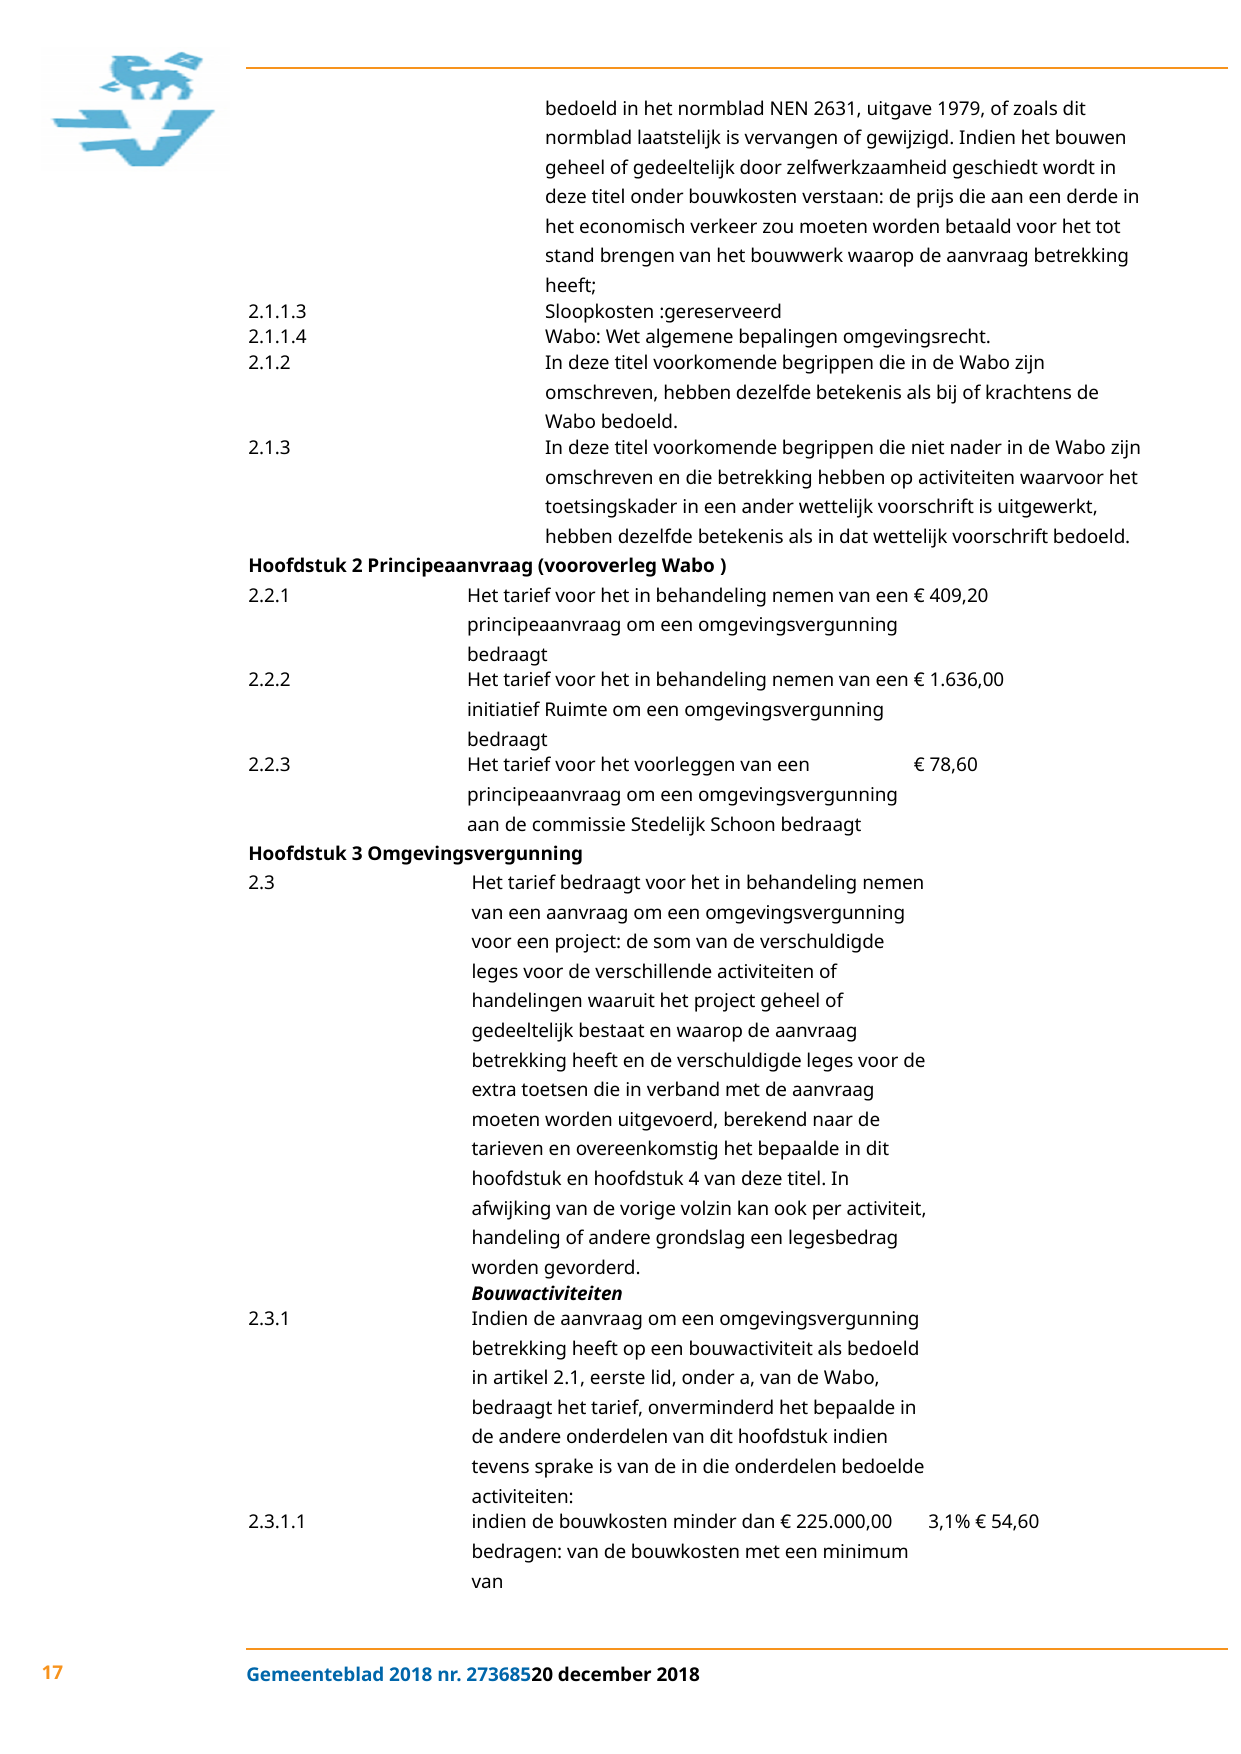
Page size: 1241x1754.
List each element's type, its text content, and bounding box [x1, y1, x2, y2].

table_header Het tarief voor het in behandeling nemen van een principeaanvraag om een omgevingsvergunning bedraagt [467, 582, 914, 667]
table_cell 2.2.2 [248, 667, 467, 752]
table_header 2.3 [248, 869, 471, 1280]
table_cell [248, 95, 545, 298]
table_header [928, 869, 1152, 1280]
table_cell € 78,60 [914, 752, 1152, 836]
table_cell Wabo: Wet algemene bepalingen omgevingsrecht. [545, 324, 1152, 349]
table_cell Sloopkosten :gereserveerd [545, 298, 1152, 324]
table_cell [248, 1280, 471, 1305]
table_cell € 1.636,00 [914, 667, 1152, 752]
table_cell 2.1.1.3 [248, 298, 545, 324]
table_cell 2.3.1.1 [248, 1509, 471, 1593]
picture [41, 47, 231, 172]
table_cell 3,1% € 54,60 [928, 1509, 1152, 1593]
table_cell bedoeld in het normblad NEN 2631, uitgave 1979, of zoals dit normblad laatstelijk is vervangen of gewijzigd. Indien het bouwen geheel of gedeeltelijk door zelfwerkzaamheid geschiedt wordt in deze titel onder bouwkosten verstaan: de prijs die aan een derde in het economisch verkeer zou moeten worden betaald voor het tot stand brengen van het bouwwerk waarop de aanvraag betrekking heeft; [545, 95, 1152, 298]
table_cell 2.3.1 [248, 1305, 471, 1509]
table_cell 2.1.3 [248, 434, 545, 549]
table_header Het tarief bedraagt voor het in behandeling nemen van een aanvraag om een omgevingsvergunning voor een project: de som van de verschuldigde leges voor de verschillende activiteiten of handelingen waaruit het project geheel of gedeeltelijk bestaat en waarop de aanvraag betrekking heeft en de verschuldigde leges voor de extra toetsen die in verband met de aanvraag moeten worden uitgevoerd, berekend naar de tarieven en overeenkomstig het bepaalde in dit hoofdstuk en hoofdstuk 4 van deze titel. In afwijking van de vorige volzin kan ook per activiteit, handeling of andere grondslag een legesbedrag worden gevorderd. [471, 869, 928, 1280]
table_header € 409,20 [914, 582, 1152, 667]
table_cell 2.2.3 [248, 752, 467, 836]
table_cell 2.1.1.4 [248, 324, 545, 349]
table_cell In deze titel voorkomende begrippen die niet nader in de Wabo zijn omschreven en die betrekking hebben op activiteiten waarvoor het toetsingskader in een ander wettelijk voorschrift is uitgewerkt, hebben dezelfde betekenis als in dat wettelijk voorschrift bedoeld. [545, 434, 1152, 549]
table_header 2.2.1 [248, 582, 467, 667]
table_cell Het tarief voor het voorleggen van een principeaanvraag om een omgevingsvergunning aan de commissie Stedelijk Schoon bedraagt [467, 752, 914, 836]
table_cell indien de bouwkosten minder dan € 225.000,00 bedragen: van de bouwkosten met een minimum van [471, 1509, 928, 1593]
table_cell [928, 1280, 1152, 1305]
table_cell Indien de aanvraag om een omgevingsvergunning betrekking heeft op een bouwactiviteit als bedoeld in artikel 2.1, eerste lid, onder a, van de Wabo, bedraagt het tarief, onverminderd het bepaalde in de andere onderdelen van dit hoofdstuk indien tevens sprake is van de in die onderdelen bedoelde activiteiten: [471, 1305, 928, 1509]
table_cell 2.1.2 [248, 350, 545, 434]
table_cell Bouwactiviteiten [471, 1280, 928, 1305]
text Hoofdstuk 3 Omgevingsvergunning [248, 840, 1152, 865]
table_cell In deze titel voorkomende begrippen die in de Wabo zijn omschreven, hebben dezelfde betekenis als bij of krachtens de Wabo bedoeld. [545, 350, 1152, 434]
table_cell Het tarief voor het in behandeling nemen van een initiatief Ruimte om een omgevingsvergunning bedraagt [467, 667, 914, 752]
table_cell [928, 1305, 1152, 1509]
text Hoofdstuk 2 Principeaanvraag (vooroverleg Wabo ) [248, 552, 1152, 578]
